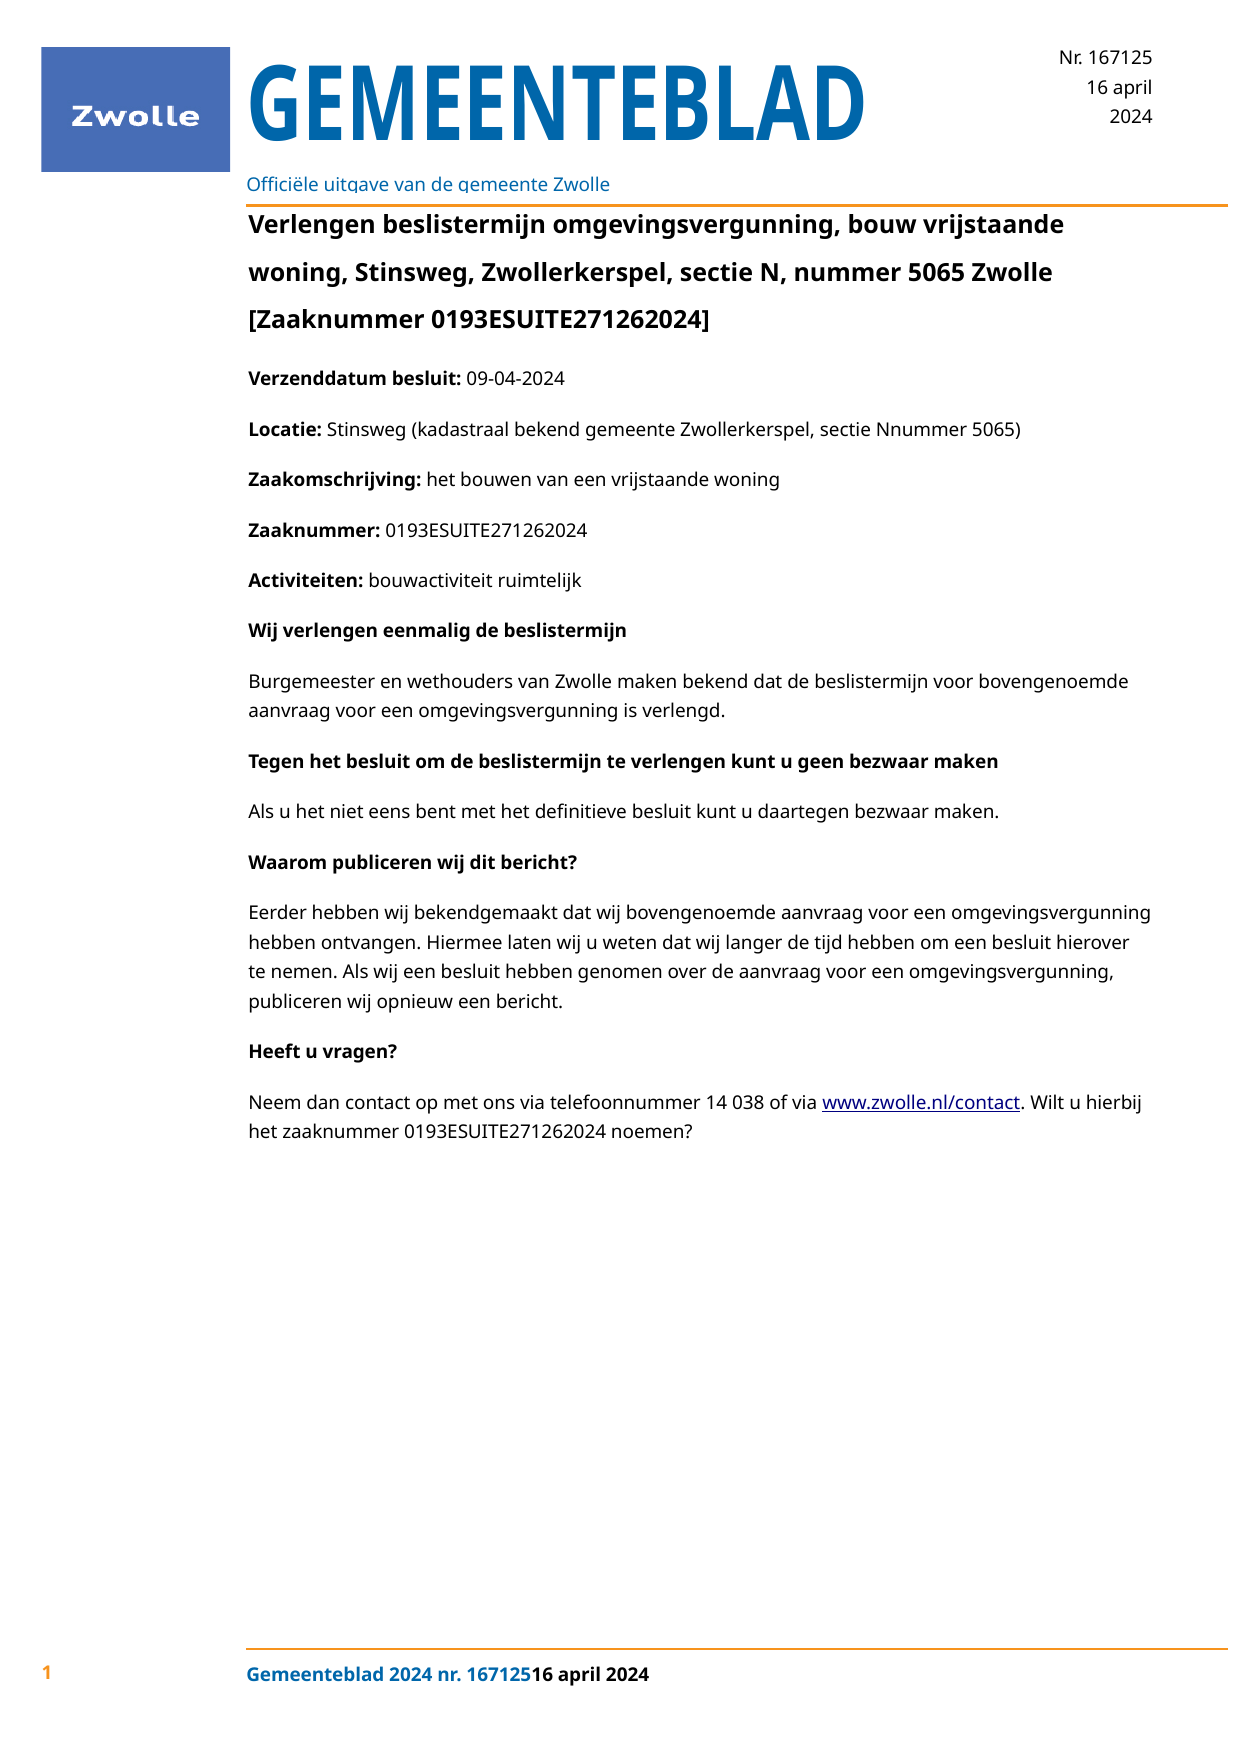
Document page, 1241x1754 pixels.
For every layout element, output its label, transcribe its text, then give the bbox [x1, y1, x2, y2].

text Neem dan contact op met ons via telefoonnummer 14 038 of via www.zwolle.nl/contact. Wilt u hierbij het zaaknummer 0193ESUITE271262024 noemen? [248, 1089, 1152, 1144]
text Tegen het besluit om de beslistermijn te verlengen kunt u geen bezwaar maken [248, 748, 1152, 774]
text Wij verlengen eenmalig de beslistermijn [248, 618, 1152, 643]
text Locatie: Stinsweg (kadastraal bekend gemeente Zwollerkerspel, sectie Nnummer 5065) [248, 416, 1152, 442]
text Zaakomschrijving: het bouwen van een vrijstaande woning [248, 466, 1152, 492]
picture [41, 47, 231, 172]
text Zaaknummer: 0193ESUITE271262024 [248, 517, 1152, 542]
text Verlengen beslistermijn omgevingsvergunning, bouw vrijstaande woning, Stinsweg, Zwollerkerspel, sectie N, nummer 5065 Zwolle [Zaaknummer 0193ESUITE271262024] [248, 207, 1152, 336]
text Waarom publiceren wij dit bericht? [248, 849, 1152, 874]
text Verzenddatum besluit: 09-04-2024 [248, 366, 1152, 391]
text Heeft u vragen? [248, 1038, 1152, 1064]
text Eerder hebben wij bekendgemaakt dat wij bovengenoemde aanvraag voor een omgevingsvergunning hebben ontvangen. Hiermee laten wij u weten dat wij langer de tijd hebben om een besluit hierover te nemen. Als wij een besluit hebben genomen over de aanvraag voor een omgevingsvergunning, publiceren wij opnieuw een bericht. [248, 899, 1152, 1014]
text Burgemeester en wethouders van Zwolle maken bekend dat de beslistermijn voor bovengenoemde aanvraag voor een omgevingsvergunning is verlengd. [248, 668, 1152, 723]
text Als u het niet eens bent met het definitieve besluit kunt u daartegen bezwaar maken. [248, 798, 1152, 824]
text Activiteiten: bouwactiviteit ruimtelijk [248, 567, 1152, 593]
